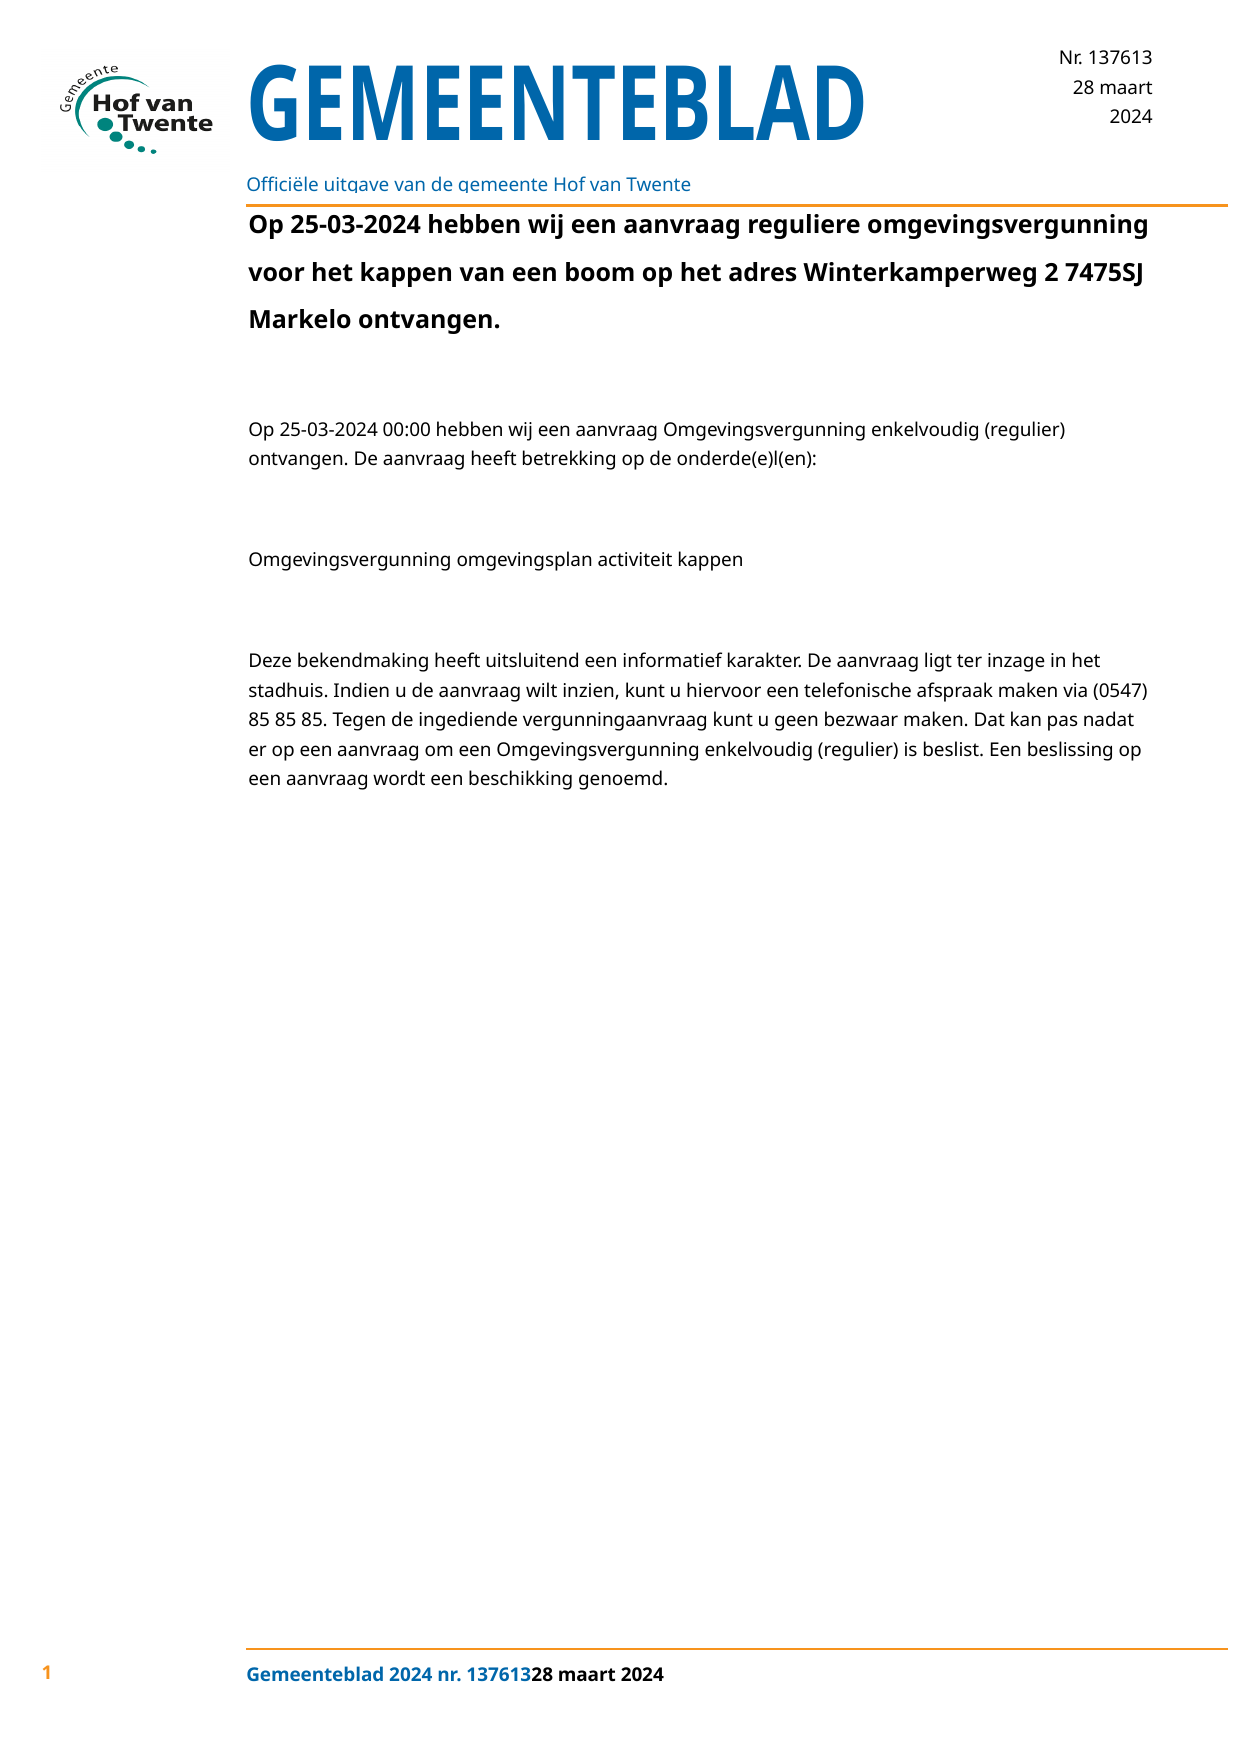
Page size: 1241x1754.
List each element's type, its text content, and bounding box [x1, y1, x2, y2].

text Deze bekendmaking heeft uitsluitend een informatief karakter. De aanvraag ligt ter inzage in het stadhuis. Indien u de aanvraag wilt inzien, kunt u hiervoor een telefonische afspraak maken via (0547) 85 85 85. Tegen de ingediende vergunningaanvraag kunt u geen bezwaar maken. Dat kan pas nadat er op een aanvraag om een Omgevingsvergunning enkelvoudig (regulier) is beslist. Een beslissing op een aanvraag wordt een beschikking genoemd. [248, 647, 1152, 791]
picture [41, 47, 231, 172]
text Op 25-03-2024 00:00 hebben wij een aanvraag Omgevingsvergunning enkelvoudig (regulier) ontvangen. De aanvraag heeft betrekking op de onderde(e)l(en): [248, 416, 1152, 471]
text Omgevingsvergunning omgevingsplan activiteit kappen [248, 546, 1152, 572]
text Op 25-03-2024 hebben wij een aanvraag reguliere omgevingsvergunning voor het kappen van een boom op het adres Winterkamperweg 2 7475SJ Markelo ontvangen. [248, 207, 1152, 336]
